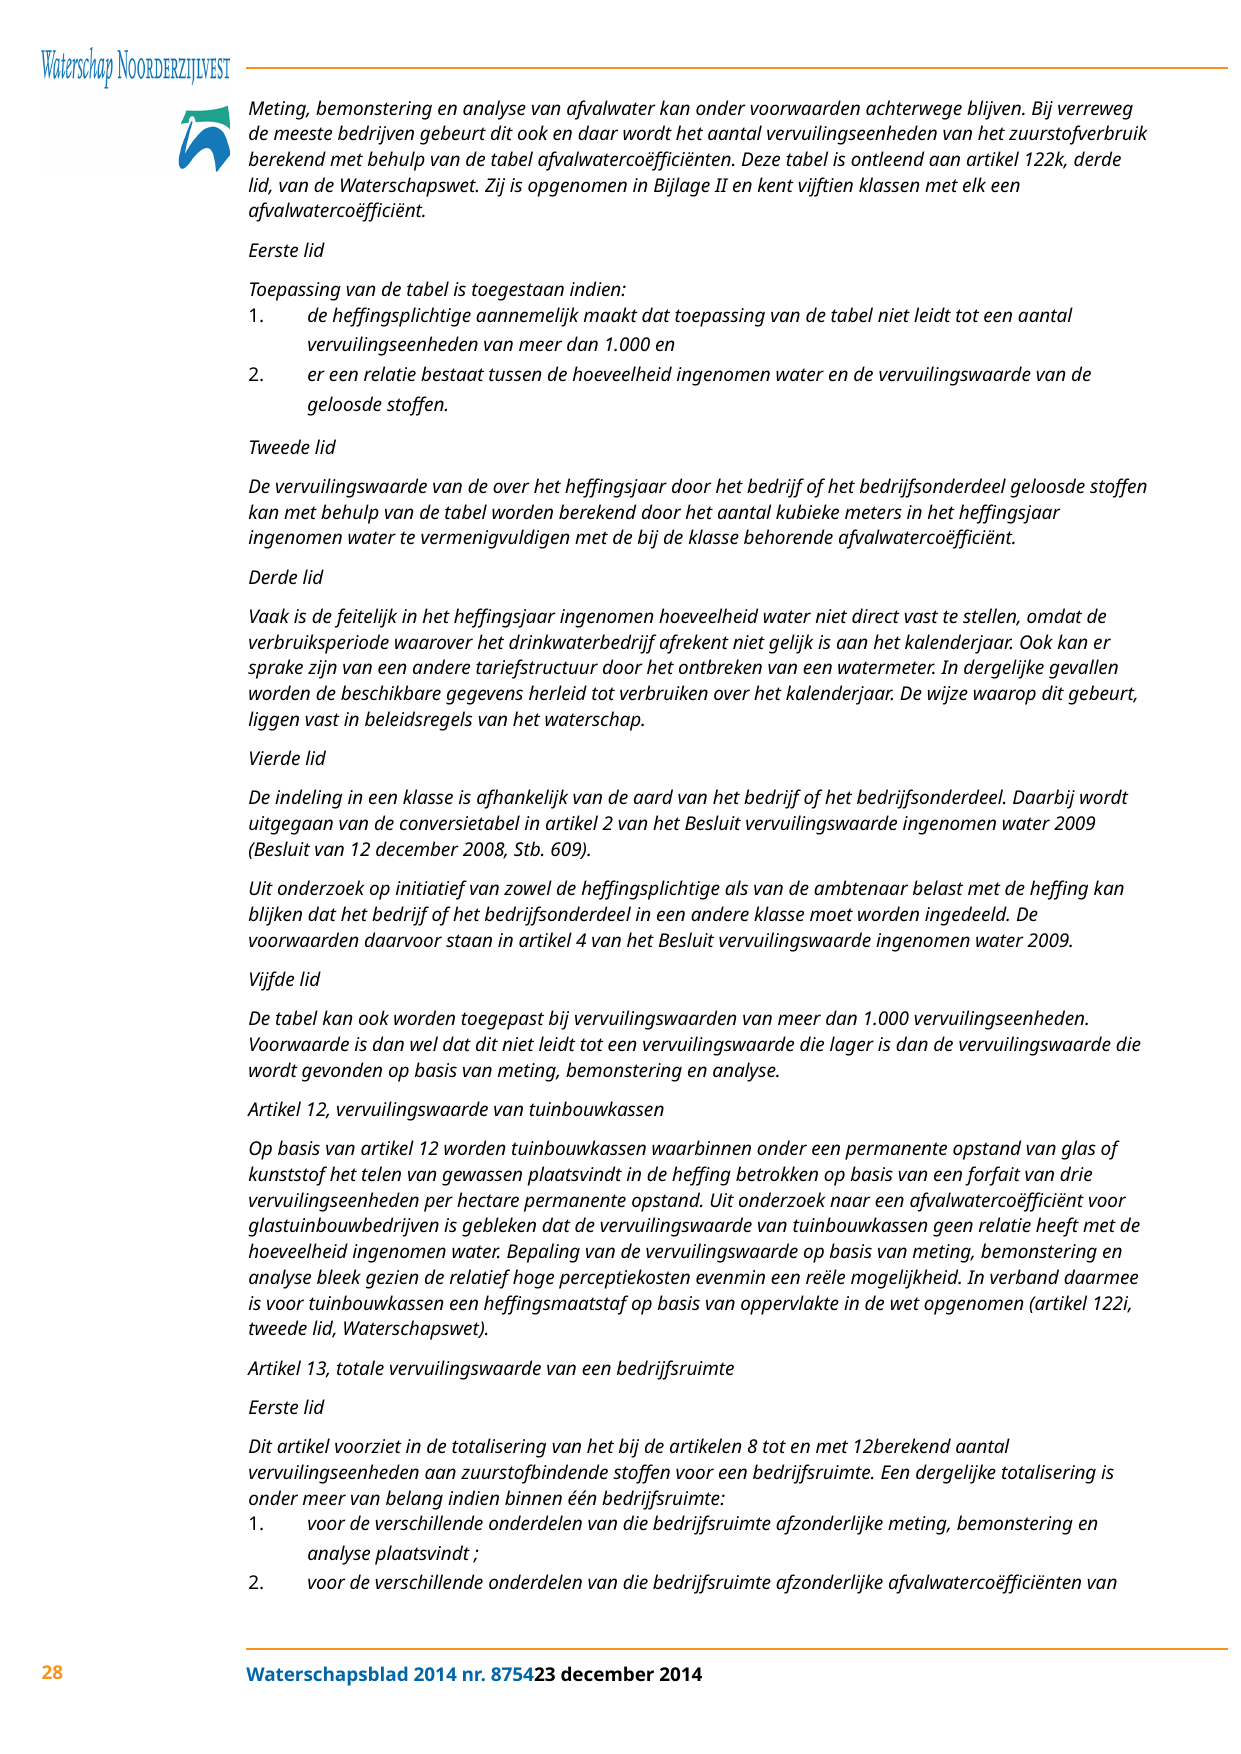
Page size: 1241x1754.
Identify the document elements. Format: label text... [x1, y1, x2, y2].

list voor de verschillende onderdelen van die bedrijfsruimte afzonderlijke afvalwatercoëfficiënten van [248, 1569, 1152, 1595]
list er een relatie bestaat tussen de hoeveelheid ingenomen water en de vervuilingswaarde van de geloosde stoffen. [248, 361, 1152, 416]
text Vijfde lid [248, 966, 1152, 992]
text Eerste lid [248, 237, 1152, 263]
text Meting, bemonstering en analyse van afvalwater kan onder voorwaarden achterwege blijven. Bij verreweg de meeste bedrijven gebeurt dit ook en daar wordt het aantal vervuilingseenheden van het zuurstofverbruik berekend met behulp van de tabel afvalwatercoëfficiënten. Deze tabel is ontleend aan artikel 122k, derde lid, van de Waterschapswet. Zij is opgenomen in Bijlage II en kent vijftien klassen met elk een afvalwatercoëfficiënt. [248, 95, 1152, 223]
text Eerste lid [248, 1394, 1152, 1420]
text Vaak is de feitelijk in het heffingsjaar ingenomen hoeveelheid water niet direct vast te stellen, omdat de verbruiksperiode waarover het drinkwaterbedrijf afrekent niet gelijk is aan het kalenderjaar. Ook kan er sprake zijn van een andere tariefstructuur door het ontbreken van een watermeter. In dergelijke gevallen worden de beschikbare gegevens herleid tot verbruiken over het kalenderjaar. De wijze waarop dit gebeurt, liggen vast in beleidsregels van het waterschap. [248, 603, 1152, 732]
text De vervuilingswaarde van de over het heffingsjaar door het bedrijf of het bedrijfsonderdeel geloosde stoffen kan met behulp van de tabel worden berekend door het aantal kubieke meters in het heffingsjaar ingenomen water te vermenigvuldigen met de bij de klasse behorende afvalwatercoëfficiënt. [248, 473, 1152, 550]
text Derde lid [248, 564, 1152, 589]
text Vierde lid [248, 745, 1152, 771]
text Artikel 13, totale vervuilingswaarde van een bedrijfsruimte [248, 1355, 1152, 1380]
list voor de verschillende onderdelen van die bedrijfsruimte afzonderlijke meting, bemonstering en analyse plaatsvindt ; [248, 1510, 1152, 1566]
text Artikel 12, vervuilingswaarde van tuinbouwkassen [248, 1096, 1152, 1122]
list de heffingsplichtige aannemelijk maakt dat toepassing van de tabel niet leidt tot een aantal vervuilingseenheden van meer dan 1.000 en [248, 302, 1152, 357]
text Dit artikel voorziet in de totalisering van het bij de artikelen 8 tot en met 12berekend aantal vervuilingseenheden aan zuurstofbindende stoffen voor een bedrijfsruimte. Een dergelijke totalisering is onder meer van belang indien binnen één bedrijfsruimte: [248, 1433, 1152, 1510]
text Tweede lid [248, 434, 1152, 459]
text De indeling in een klasse is afhankelijk van de aard van het bedrijf of het bedrijfsonderdeel. Daarbij wordt uitgegaan van de conversietabel in artikel 2 van het Besluit vervuilingswaarde ingenomen water 2009 (Besluit van 12 december 2008, Stb. 609). [248, 784, 1152, 862]
text Uit onderzoek op initiatief van zowel de heffingsplichtige als van de ambtenaar belast met de heffing kan blijken dat het bedrijf of het bedrijfsonderdeel in een andere klasse moet worden ingedeeld. De voorwaarden daarvoor staan in artikel 4 van het Besluit vervuilingswaarde ingenomen water 2009. [248, 875, 1152, 952]
text De tabel kan ook worden toegepast bij vervuilingswaarden van meer dan 1.000 vervuilingseenheden. Voorwaarde is dan wel dat dit niet leidt tot een vervuilingswaarde die lager is dan de vervuilingswaarde die wordt gevonden op basis van meting, bemonstering en analyse. [248, 1005, 1152, 1082]
picture [41, 47, 231, 172]
text Toepassing van de tabel is toegestaan indien: [248, 276, 1152, 302]
text Op basis van artikel 12 worden tuinbouwkassen waarbinnen onder een permanente opstand van glas of kunststof het telen van gewassen plaatsvindt in de heffing betrokken op basis van een forfait van drie vervuilingseenheden per hectare permanente opstand. Uit onderzoek naar een afvalwatercoëfficiënt voor glastuinbouwbedrijven is gebleken dat de vervuilingswaarde van tuinbouwkassen geen relatie heeft met de hoeveelheid ingenomen water. Bepaling van de vervuilingswaarde op basis van meting, bemonstering en analyse bleek gezien de relatief hoge perceptiekosten evenmin een reële mogelijkheid. In verband daarmee is voor tuinbouwkassen een heffingsmaatstaf op basis van oppervlakte in de wet opgenomen (artikel 122i, tweede lid, Waterschapswet). [248, 1135, 1152, 1341]
